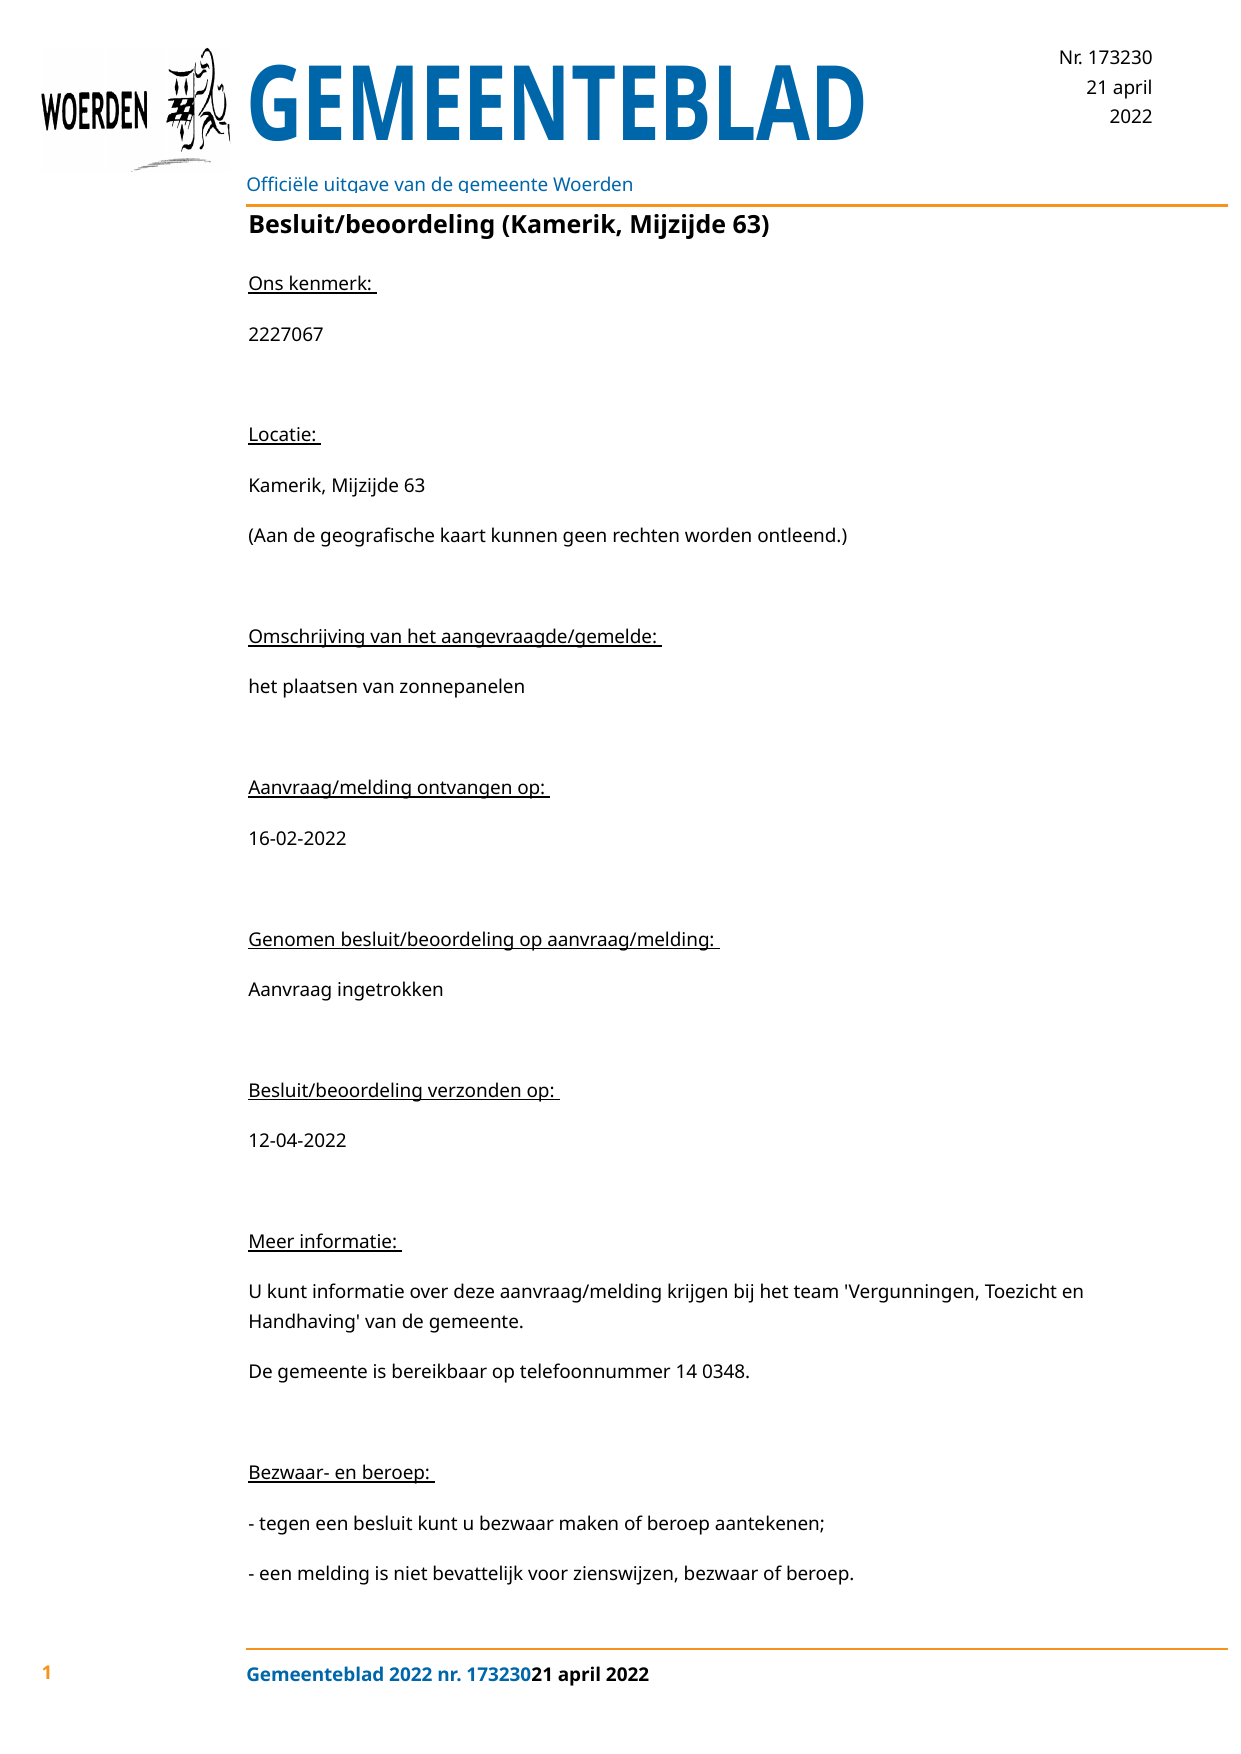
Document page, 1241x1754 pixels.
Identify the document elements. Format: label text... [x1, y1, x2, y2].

text Aanvraag ingetrokken [248, 976, 1152, 1002]
text 16-02-2022 [248, 825, 1152, 851]
text Genomen besluit/beoordeling op aanvraag/melding: [248, 926, 1152, 951]
text - tegen een besluit kunt u bezwaar maken of beroep aantekenen; [248, 1510, 1152, 1536]
text - een melding is niet bevattelijk voor zienswijzen, bezwaar of beroep. [248, 1560, 1152, 1586]
text Omschrijving van het aangevraagde/gemelde: [248, 623, 1152, 649]
text Bezwaar- en beroep: [248, 1459, 1152, 1485]
text het plaatsen van zonnepanelen [248, 674, 1152, 699]
text U kunt informatie over deze aanvraag/melding krijgen bij het team 'Vergunningen, Toezicht en Handhaving' van de gemeente. [248, 1279, 1152, 1334]
text (Aan de geografische kaart kunnen geen rechten worden ontleend.) [248, 522, 1152, 548]
text Besluit/beoordeling (Kamerik, Mijzijde 63) [248, 207, 1152, 241]
text Meer informatie: [248, 1228, 1152, 1254]
text Kamerik, Mijzijde 63 [248, 472, 1152, 498]
text De gemeente is bereikbaar op telefoonnummer 14 0348. [248, 1359, 1152, 1384]
text 12-04-2022 [248, 1127, 1152, 1153]
text Besluit/beoordeling verzonden op: [248, 1077, 1152, 1103]
text 2227067 [248, 321, 1152, 346]
text Locatie: [248, 422, 1152, 447]
picture [41, 47, 231, 172]
text Aanvraag/melding ontvangen op: [248, 774, 1152, 800]
text Ons kenmerk: [248, 270, 1152, 296]
